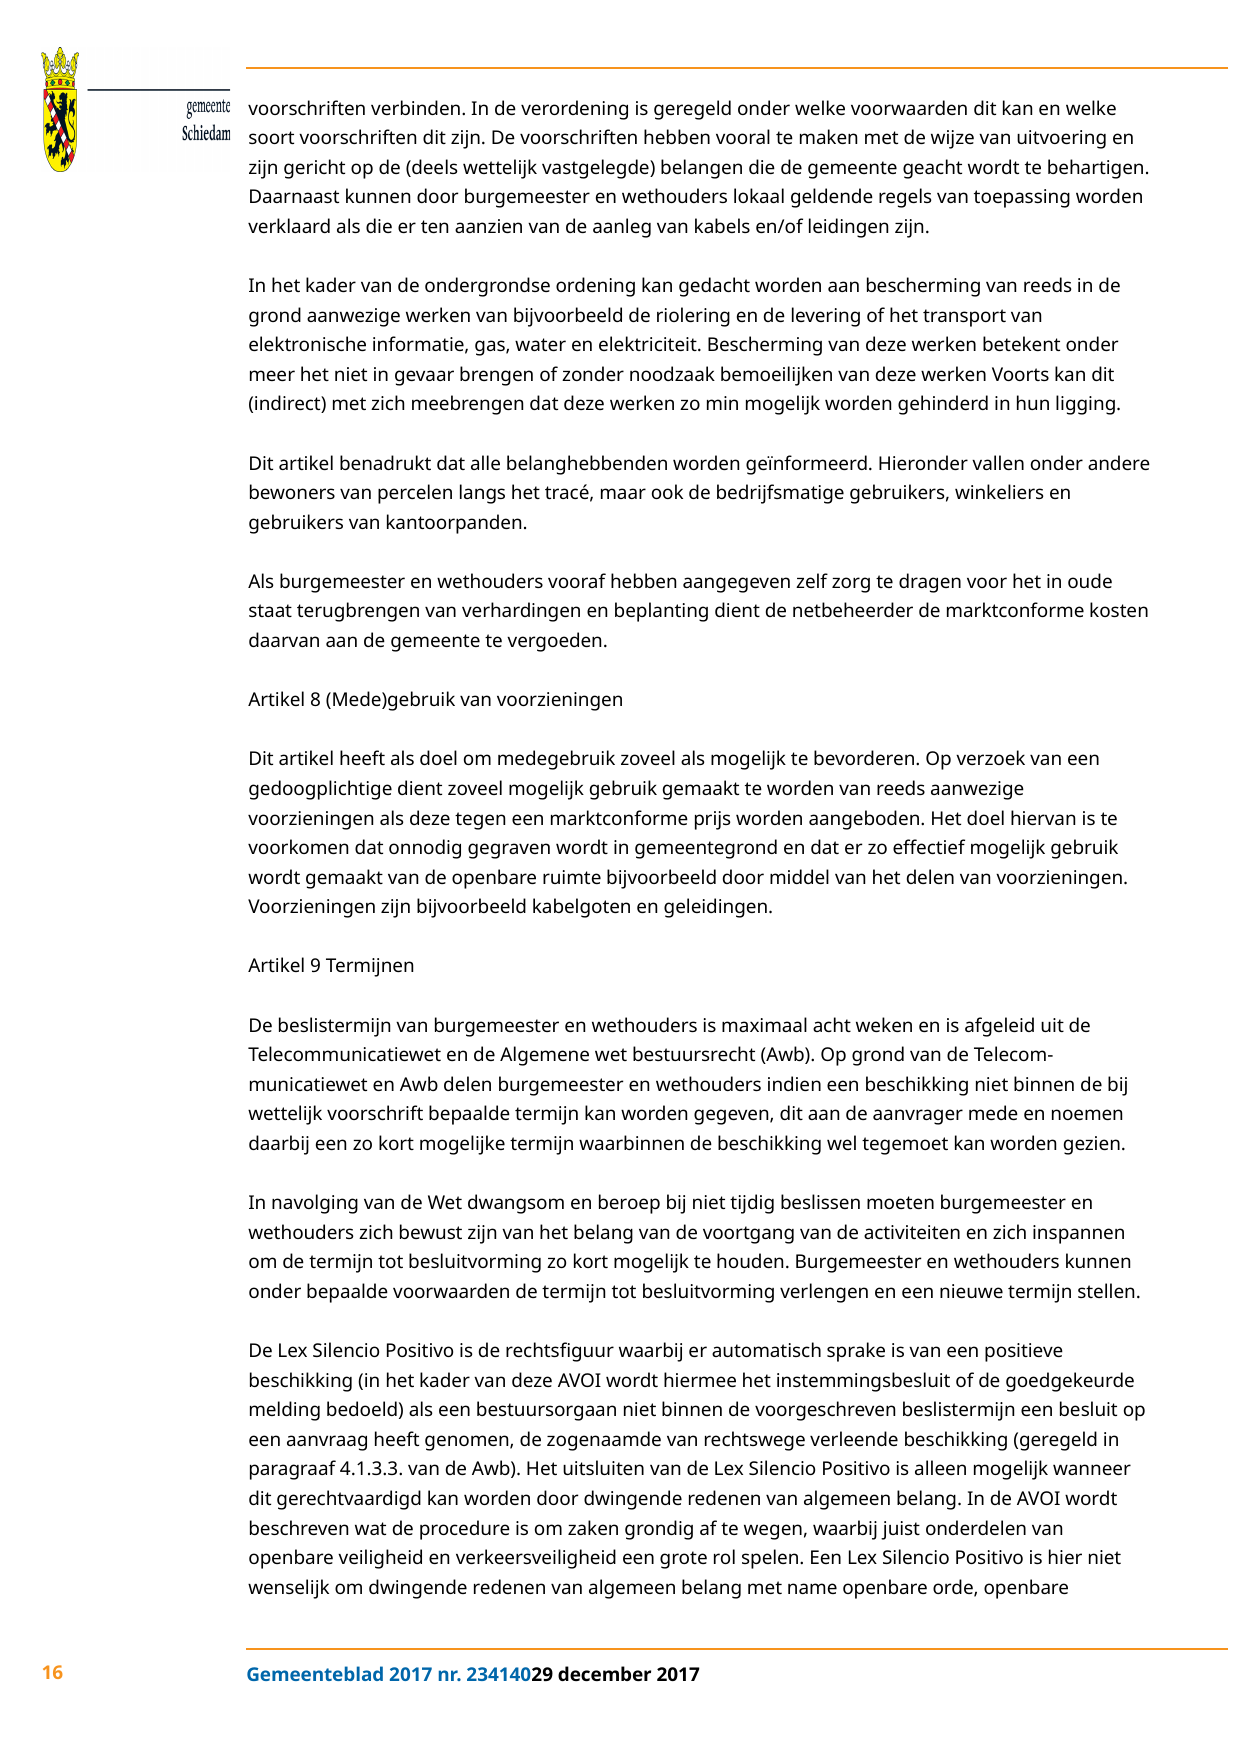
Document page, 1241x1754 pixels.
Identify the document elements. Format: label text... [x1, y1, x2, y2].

text De Lex Silencio Positivo is de rechtsfiguur waarbij er automatisch sprake is van een positieve beschikking (in het kader van deze AVOI wordt hiermee het instemmingsbesluit of de goedgekeurde melding bedoeld) als een bestuursorgaan niet binnen de voorgeschreven beslistermijn een besluit op een aanvraag heeft genomen, de zogenaamde van rechtswege verleende beschikking (geregeld in paragraaf 4.1.3.3. van de Awb). Het uitsluiten van de Lex Silencio Positivo is alleen mogelijk wanneer dit gerechtvaardigd kan worden door dwingende redenen van algemeen belang. In de AVOI wordt beschreven wat de procedure is om zaken grondig af te wegen, waarbij juist onderdelen van openbare veiligheid en verkeersveiligheid een grote rol spelen. Een Lex Silencio Positivo is hier niet wenselijk om dwingende redenen van algemeen belang met name openbare orde, openbare [248, 1337, 1152, 1600]
text Dit artikel heeft als doel om medegebruik zoveel als mogelijk te bevorderen. Op verzoek van een gedoogplichtige dient zoveel mogelijk gebruik gemaakt te worden van reeds aanwezige voorzieningen als deze tegen een marktconforme prijs worden aangeboden. Het doel hiervan is te voorkomen dat onnodig gegraven wordt in gemeentegrond en dat er zo effectief mogelijk gebruik wordt gemaakt van de openbare ruimte bijvoorbeeld door middel van het delen van voorzieningen. Voorzieningen zijn bijvoorbeeld kabelgoten en geleidingen. [248, 746, 1152, 919]
text Artikel 8 (Mede)gebruik van voorzieningen [248, 686, 1152, 712]
text Artikel 9 Termijnen [248, 953, 1152, 978]
picture [41, 47, 231, 172]
text De beslistermijn van burgemeester en wethouders is maximaal acht weken en is afgeleid uit de Telecommunicatiewet en de Algemene wet bestuursrecht (Awb). Op grond van de Telecom-municatiewet en Awb delen burgemeester en wethouders indien een beschikking niet binnen de bij wettelijk voorschrift bepaalde termijn kan worden gegeven, dit aan de aanvrager mede en noemen daarbij een zo kort mogelijke termijn waarbinnen de beschikking wel tegemoet kan worden gezien. [248, 1012, 1152, 1156]
text Als burgemeester en wethouders vooraf hebben aangegeven zelf zorg te dragen voor het in oude staat terugbrengen van verhardingen en beplanting dient de netbeheerder de marktconforme kosten daarvan aan de gemeente te vergoeden. [248, 568, 1152, 653]
text In het kader van de ondergrondse ordening kan gedacht worden aan bescherming van reeds in de grond aanwezige werken van bijvoorbeeld de riolering en de levering of het transport van elektronische informatie, gas, water en elektriciteit. Bescherming van deze werken betekent onder meer het niet in gevaar brengen of zonder noodzaak bemoeilijken van deze werken Voorts kan dit (indirect) met zich meebrengen dat deze werken zo min mogelijk worden gehinderd in hun ligging. [248, 272, 1152, 416]
text Dit artikel benadrukt dat alle belanghebbenden worden geïnformeerd. Hieronder vallen onder andere bewoners van percelen langs het tracé, maar ook de bedrijfsmatige gebruikers, winkeliers en gebruikers van kantoorpanden. [248, 450, 1152, 535]
text In navolging van de Wet dwangsom en beroep bij niet tijdig beslissen moeten burgemeester en wethouders zich bewust zijn van het belang van de voortgang van de activiteiten en zich inspannen om de termijn tot besluitvorming zo kort mogelijk te houden. Burgemeester en wethouders kunnen onder bepaalde voorwaarden de termijn tot besluitvorming verlengen en een nieuwe termijn stellen. [248, 1189, 1152, 1304]
text voorschriften verbinden. In de verordening is geregeld onder welke voorwaarden dit kan en welke soort voorschriften dit zijn. De voorschriften hebben vooral te maken met de wijze van uitvoering en zijn gericht op de (deels wettelijk vastgelegde) belangen die de gemeente geacht wordt te behartigen. Daarnaast kunnen door burgemeester en wethouders lokaal geldende regels van toepassing worden verklaard als die er ten aanzien van de aanleg van kabels en/of leidingen zijn. [248, 95, 1152, 239]
